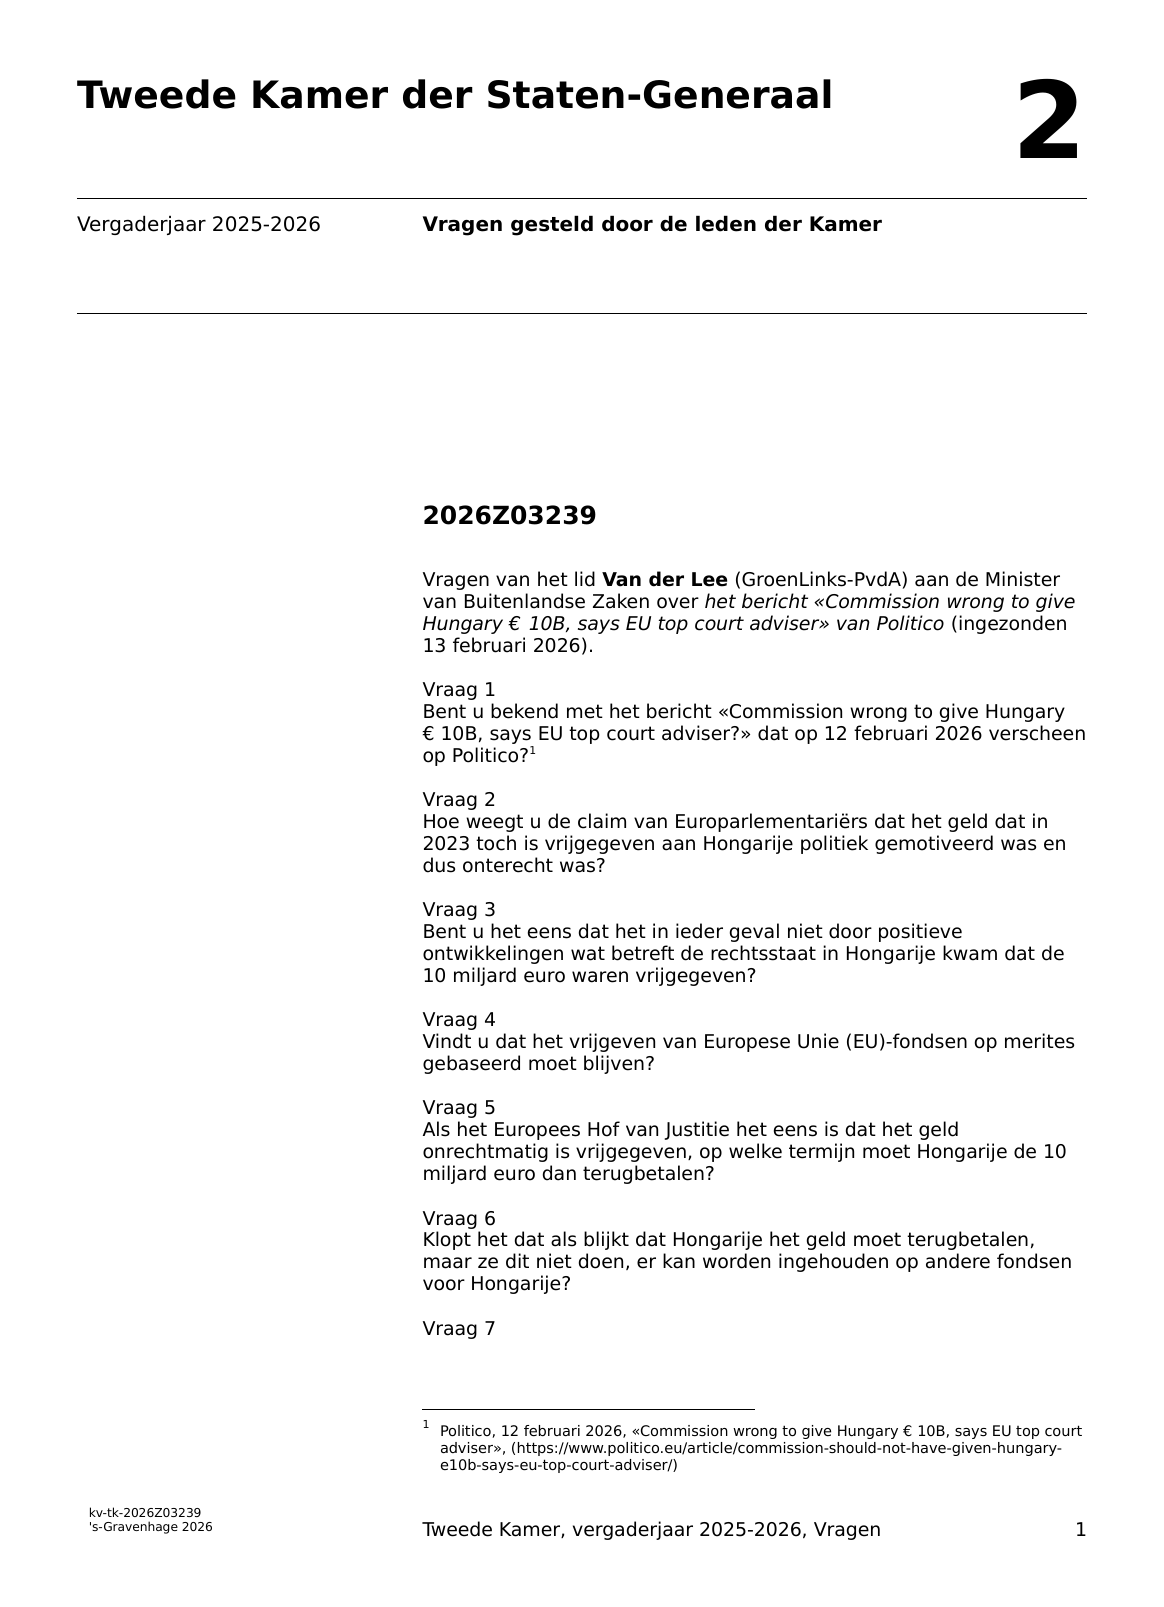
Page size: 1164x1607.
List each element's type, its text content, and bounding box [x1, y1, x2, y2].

table_header Tweede Kamer der Staten-Generaal [77, 59, 886, 198]
text kv-tk-2026Z03239 [88, 1506, 323, 1520]
text 2026Z03239 [422, 501, 1087, 531]
table_cell Vragen gesteld door de leden der Kamer [422, 199, 1087, 313]
text Klopt het dat als blijkt dat Hongarije het geld moet terugbetalen, maar ze dit niet doen, er kan worden ingehouden op andere fondsen voor Hongarije? [422, 1229, 1087, 1295]
text 's-Gravenhage 2026 [88, 1520, 323, 1534]
text Vraag 4 [422, 1009, 1087, 1031]
text Vraag 1 [422, 679, 1087, 701]
text Vragen van het lid Van der Lee (GroenLinks-PvdA) aan de Minister van Buitenlandse Zaken over het bericht «Commission wrong to give Hungary € 10B, says EU top court adviser» van Politico (ingezonden 13 februari 2026). [422, 569, 1087, 657]
text Als het Europees Hof van Justitie het eens is dat het geld onrechtmatig is vrijgegeven, op welke termijn moet Hongarije de 10 miljard euro dan terugbetalen? [422, 1119, 1087, 1185]
text Vraag 6 [422, 1207, 1087, 1229]
text Hoe weegt u de claim van Europarlementariërs dat het geld dat in 2023 toch is vrijgegeven aan Hongarije politiek gemotiveerd was en dus onterecht was? [422, 811, 1087, 877]
text Bent u bekend met het bericht «Commission wrong to give Hungary € 10B, says EU top court adviser?» dat op 12 februari 2026 verscheen op Politico? [422, 701, 1087, 767]
table_cell Vergaderjaar 2025-2026 [77, 199, 422, 313]
text Vraag 2 [422, 789, 1087, 811]
text Vraag 3 [422, 899, 1087, 921]
text Vraag 7 [422, 1317, 1087, 1339]
text Vraag 5 [422, 1097, 1087, 1119]
text Politico, 12 februari 2026, «Commission wrong to give Hungary € 10B, says EU top court adviser», (https://www.politico.eu/article/commission-should-not-have-given-hungary-e10b-says-eu-top-court-adviser/) [422, 1418, 1087, 1474]
text Bent u het eens dat het in ieder geval niet door positieve ontwikkelingen wat betreft de rechtsstaat in Hongarije kwam dat de 10 miljard euro waren vrijgegeven? [422, 921, 1087, 987]
text Vindt u dat het vrijgeven van Europese Unie (EU)-fondsen op merites gebaseerd moet blijven? [422, 1031, 1087, 1075]
table_header 2 [886, 59, 1087, 198]
